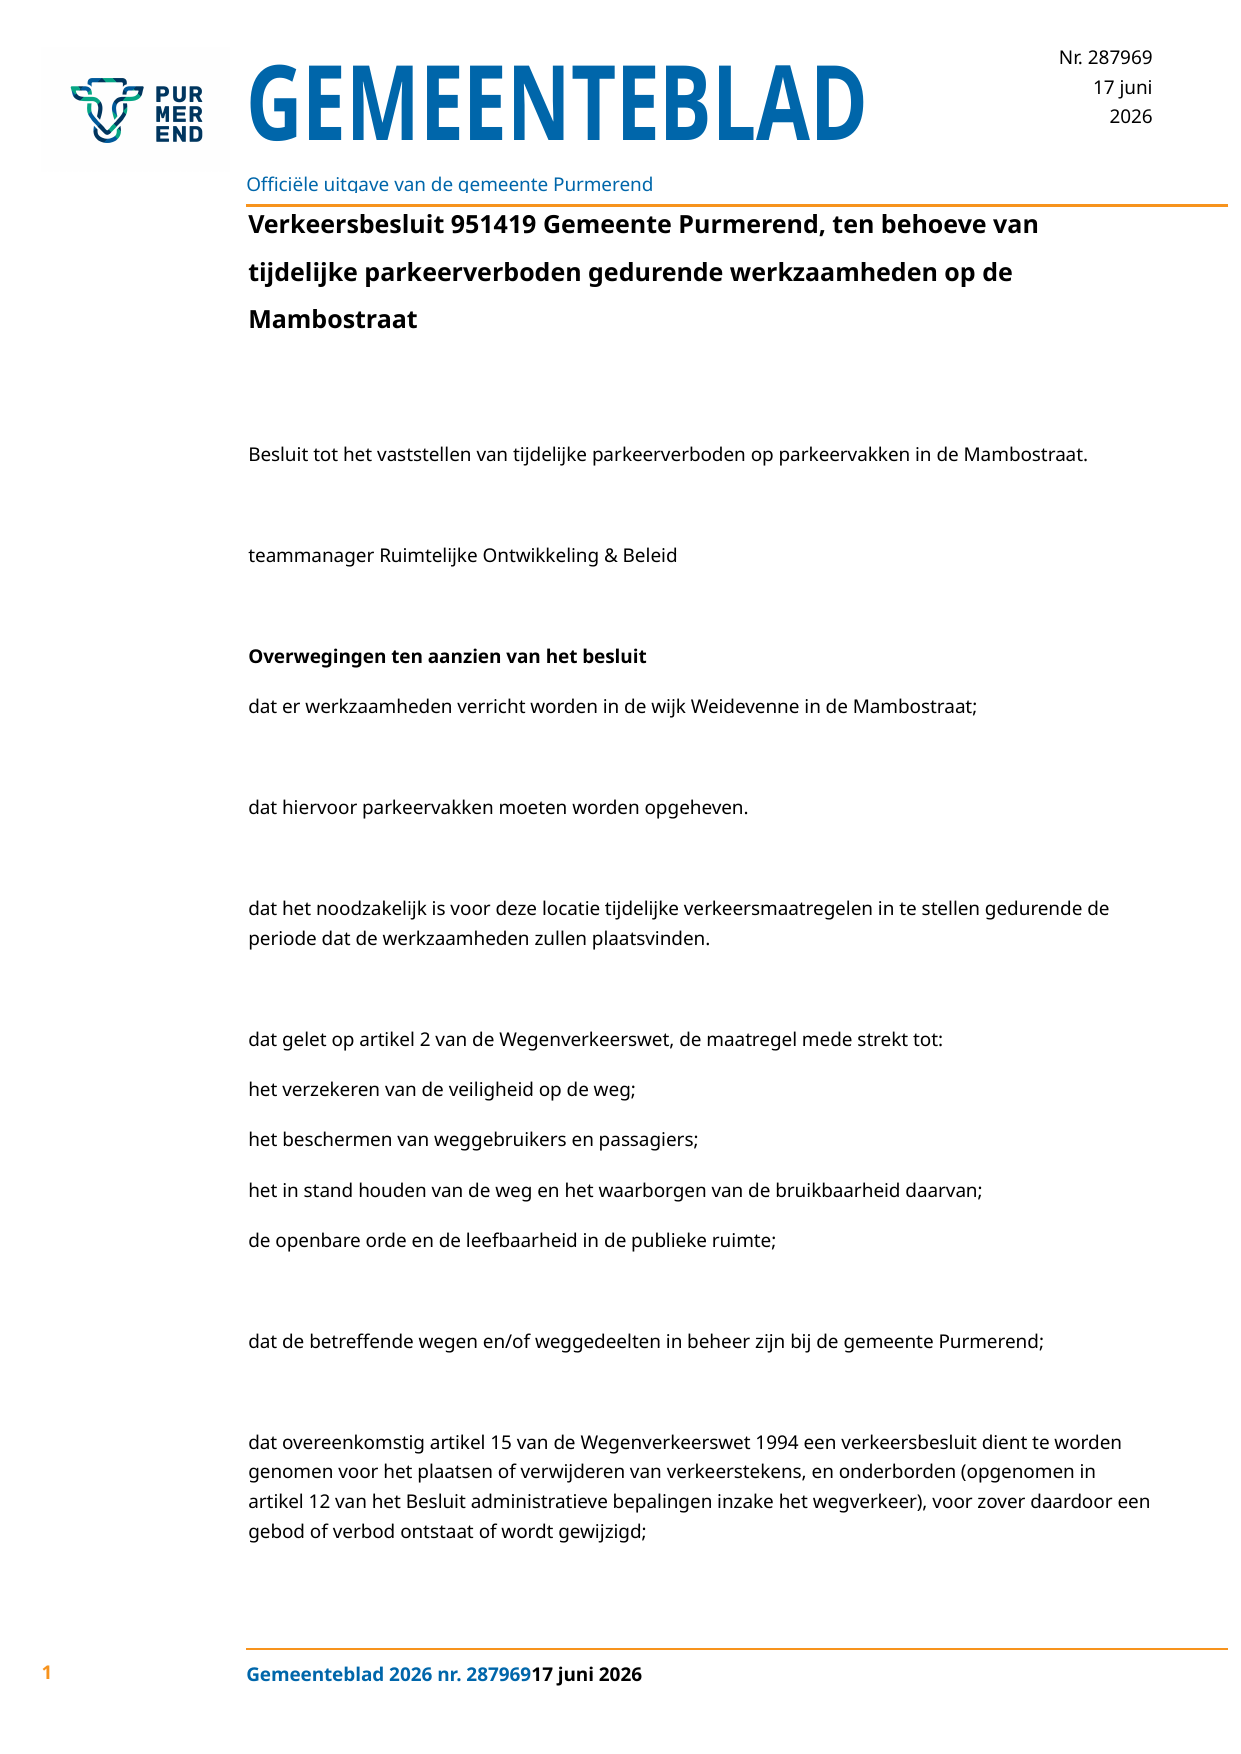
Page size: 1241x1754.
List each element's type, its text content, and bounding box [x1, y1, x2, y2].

text dat gelet op artikel 2 van de Wegenverkeerswet, de maatregel mede strekt tot: [248, 1026, 1152, 1052]
text het beschermen van weggebruikers en passagiers; [248, 1127, 1152, 1152]
text dat overeenkomstig artikel 15 van de Wegenverkeerswet 1994 een verkeersbesluit dient te worden genomen voor het plaatsen of verwijderen van verkeerstekens, en onderborden (opgenomen in artikel 12 van het Besluit administratieve bepalingen inzake het wegverkeer), voor zover daardoor een gebod of verbod ontstaat of wordt gewijzigd; [248, 1429, 1152, 1544]
text teammanager Ruimtelijke Ontwikkeling & Beleid [248, 542, 1152, 568]
text Overwegingen ten aanzien van het besluit [248, 643, 1152, 669]
text dat het noodzakelijk is voor deze locatie tijdelijke verkeersmaatregelen in te stellen gedurende de periode dat de werkzaamheden zullen plaatsvinden. [248, 895, 1152, 951]
text het verzekeren van de veiligheid op de weg; [248, 1076, 1152, 1102]
picture [41, 47, 231, 172]
text Verkeersbesluit 951419 Gemeente Purmerend, ten behoeve van tijdelijke parkeerverboden gedurende werkzaamheden op de Mambostraat [248, 207, 1152, 336]
text dat er werkzaamheden verricht worden in de wijk Weidevenne in de Mambostraat; [248, 694, 1152, 719]
text de openbare orde en de leefbaarheid in de publieke ruimte; [248, 1227, 1152, 1253]
text dat hiervoor parkeervakken moeten worden opgeheven. [248, 794, 1152, 820]
text dat de betreffende wegen en/of weggedeelten in beheer zijn bij de gemeente Purmerend; [248, 1328, 1152, 1354]
text het in stand houden van de weg en het waarborgen van de bruikbaarheid daarvan; [248, 1177, 1152, 1203]
text Besluit tot het vaststellen van tijdelijke parkeerverboden op parkeervakken in de Mambostraat. [248, 442, 1152, 467]
